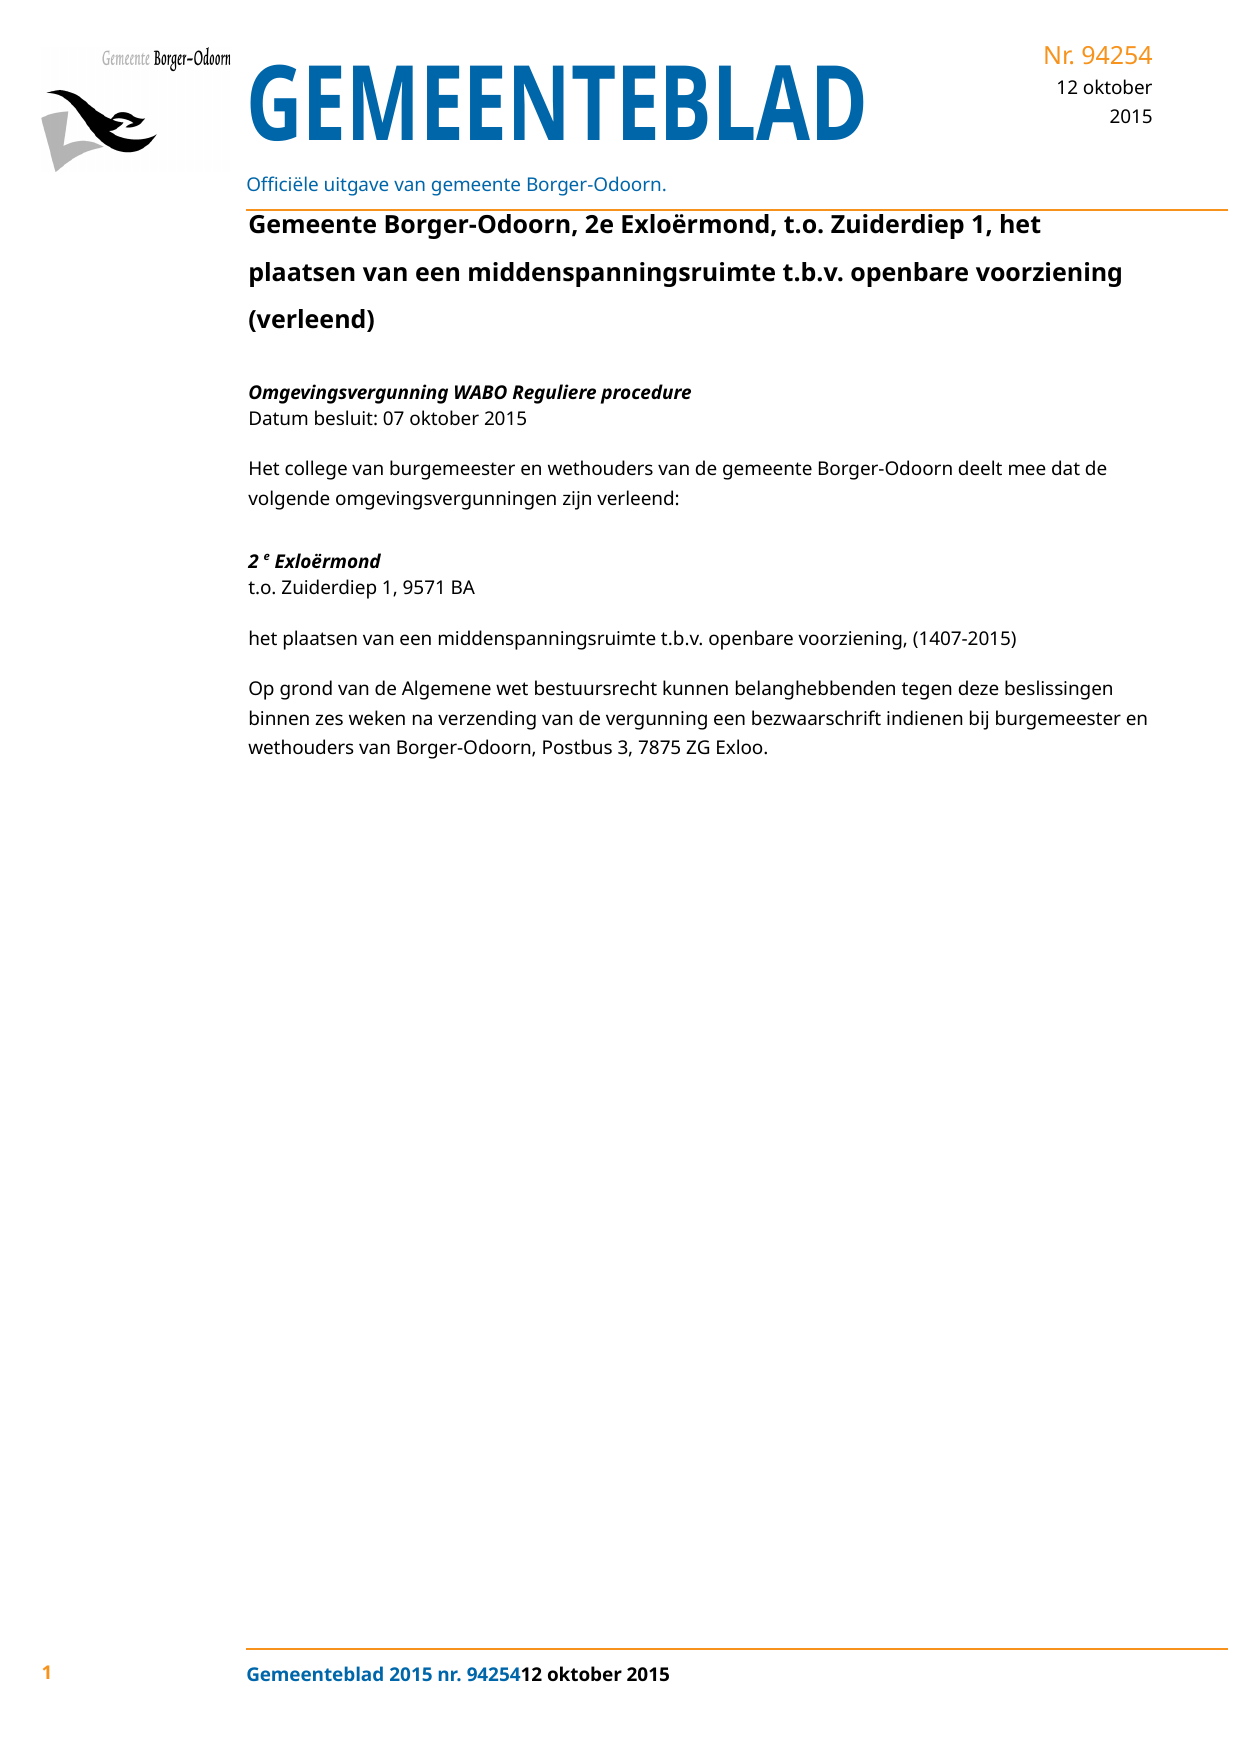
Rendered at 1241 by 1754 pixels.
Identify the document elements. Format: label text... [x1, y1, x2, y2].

text 2 e Exloërmond [248, 549, 1152, 574]
text Datum besluit: 07 oktober 2015 [248, 405, 1152, 431]
text het plaatsen van een middenspanningsruimte t.b.v. openbare voorziening, (1407-2015) [248, 625, 1152, 651]
text Op grond van de Algemene wet bestuursrecht kunnen belanghebbenden tegen deze beslissingen binnen zes weken na verzending van de vergunning een bezwaarschrift indienen bij burgemeester en wethouders van Borger-Odoorn, Postbus 3, 7875 ZG Exloo. [248, 675, 1152, 760]
text Het college van burgemeester en wethouders van de gemeente Borger-Odoorn deelt mee dat de volgende omgevingsvergunningen zijn verleend: [248, 455, 1152, 511]
text t.o. Zuiderdiep 1, 9571 BA [248, 574, 1152, 600]
text Gemeente Borger-Odoorn, 2e Exloërmond, t.o. Zuiderdiep 1, het plaatsen van een middenspanningsruimte t.b.v. openbare voorziening (verleend) [248, 211, 1152, 336]
text Omgevingsvergunning WABO Reguliere procedure [248, 379, 1152, 405]
picture [41, 47, 231, 172]
